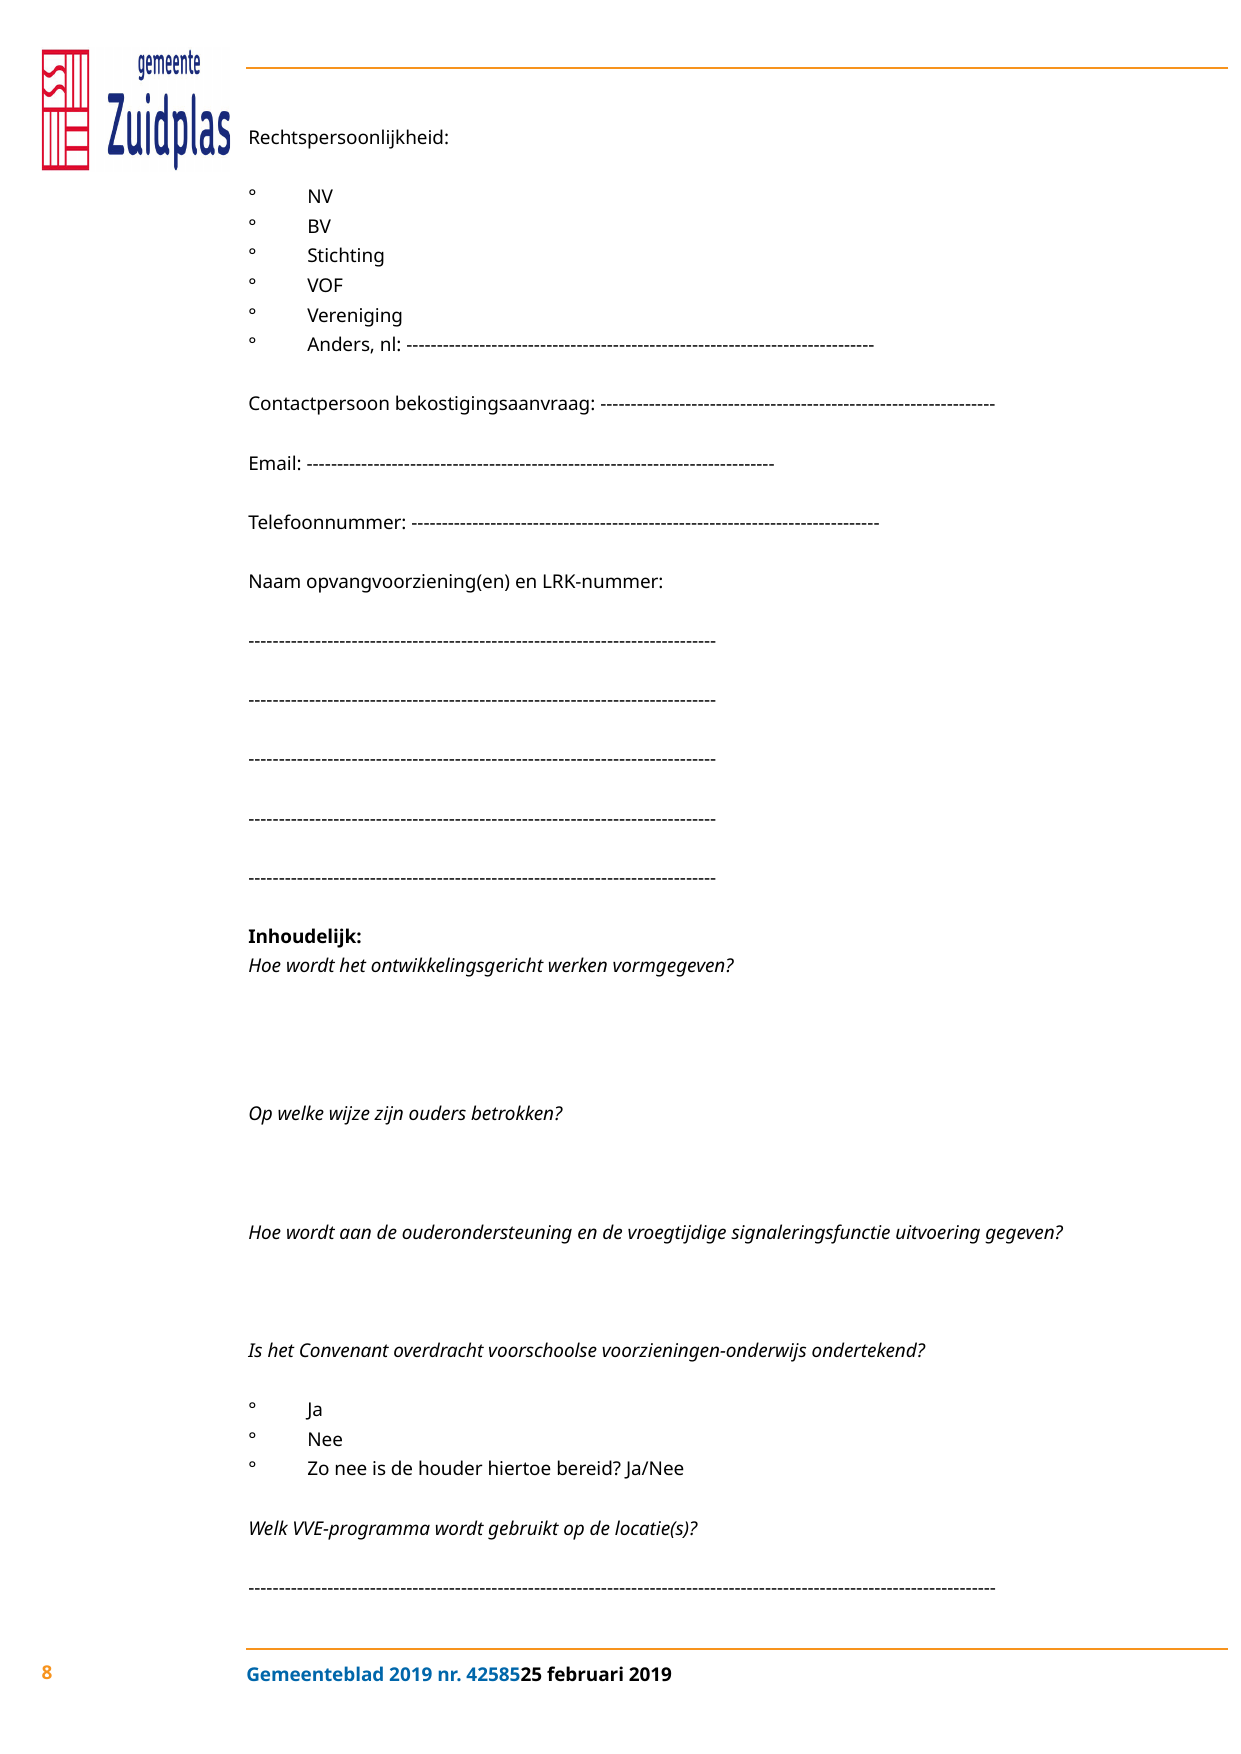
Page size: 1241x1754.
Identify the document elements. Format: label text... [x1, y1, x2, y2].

list NV [248, 183, 1152, 209]
text Contactpersoon bekostigingsaanvraag: ----------------------------------------------------------------- [248, 391, 1152, 416]
text Email: ----------------------------------------------------------------------------- [248, 450, 1152, 476]
text Naam opvangvoorziening(en) en LRK-nummer: [248, 568, 1152, 594]
text ----------------------------------------------------------------------------- [248, 746, 1152, 771]
text Op welke wijze zijn ouders betrokken? [248, 1101, 1152, 1126]
list Vereniging [248, 302, 1152, 328]
text ----------------------------------------------------------------------------- [248, 864, 1152, 890]
text ----------------------------------------------------------------------------- [248, 686, 1152, 712]
text Inhoudelijk: [248, 923, 1152, 949]
text Welk VVE-programma wordt gebruikt op de locatie(s)? [248, 1515, 1152, 1541]
text Hoe wordt het ontwikkelingsgericht werken vormgegeven? [248, 953, 1152, 978]
picture [41, 47, 231, 172]
text ----------------------------------------------------------------------------- [248, 627, 1152, 653]
list Stichting [248, 243, 1152, 268]
text --------------------------------------------------------------------------------------------------------------------------- [248, 1574, 1152, 1600]
text Hoe wordt aan de ouderondersteuning en de vroegtijdige signaleringsfunctie uitvoering gegeven? [248, 1219, 1152, 1245]
text Is het Convenant overdracht voorschoolse voorzieningen-onderwijs ondertekend? [248, 1337, 1152, 1363]
list VOF [248, 272, 1152, 298]
list Anders, nl: ----------------------------------------------------------------------------- [248, 331, 1152, 357]
text Rechtspersoonlijkheid: [248, 124, 1152, 150]
text ----------------------------------------------------------------------------- [248, 805, 1152, 831]
list Nee [248, 1426, 1152, 1452]
text Telefoonnummer: ----------------------------------------------------------------------------- [248, 509, 1152, 535]
list BV [248, 213, 1152, 239]
list Zo nee is de houder hiertoe bereid? Ja/Nee [248, 1456, 1152, 1481]
list Ja [248, 1396, 1152, 1422]
